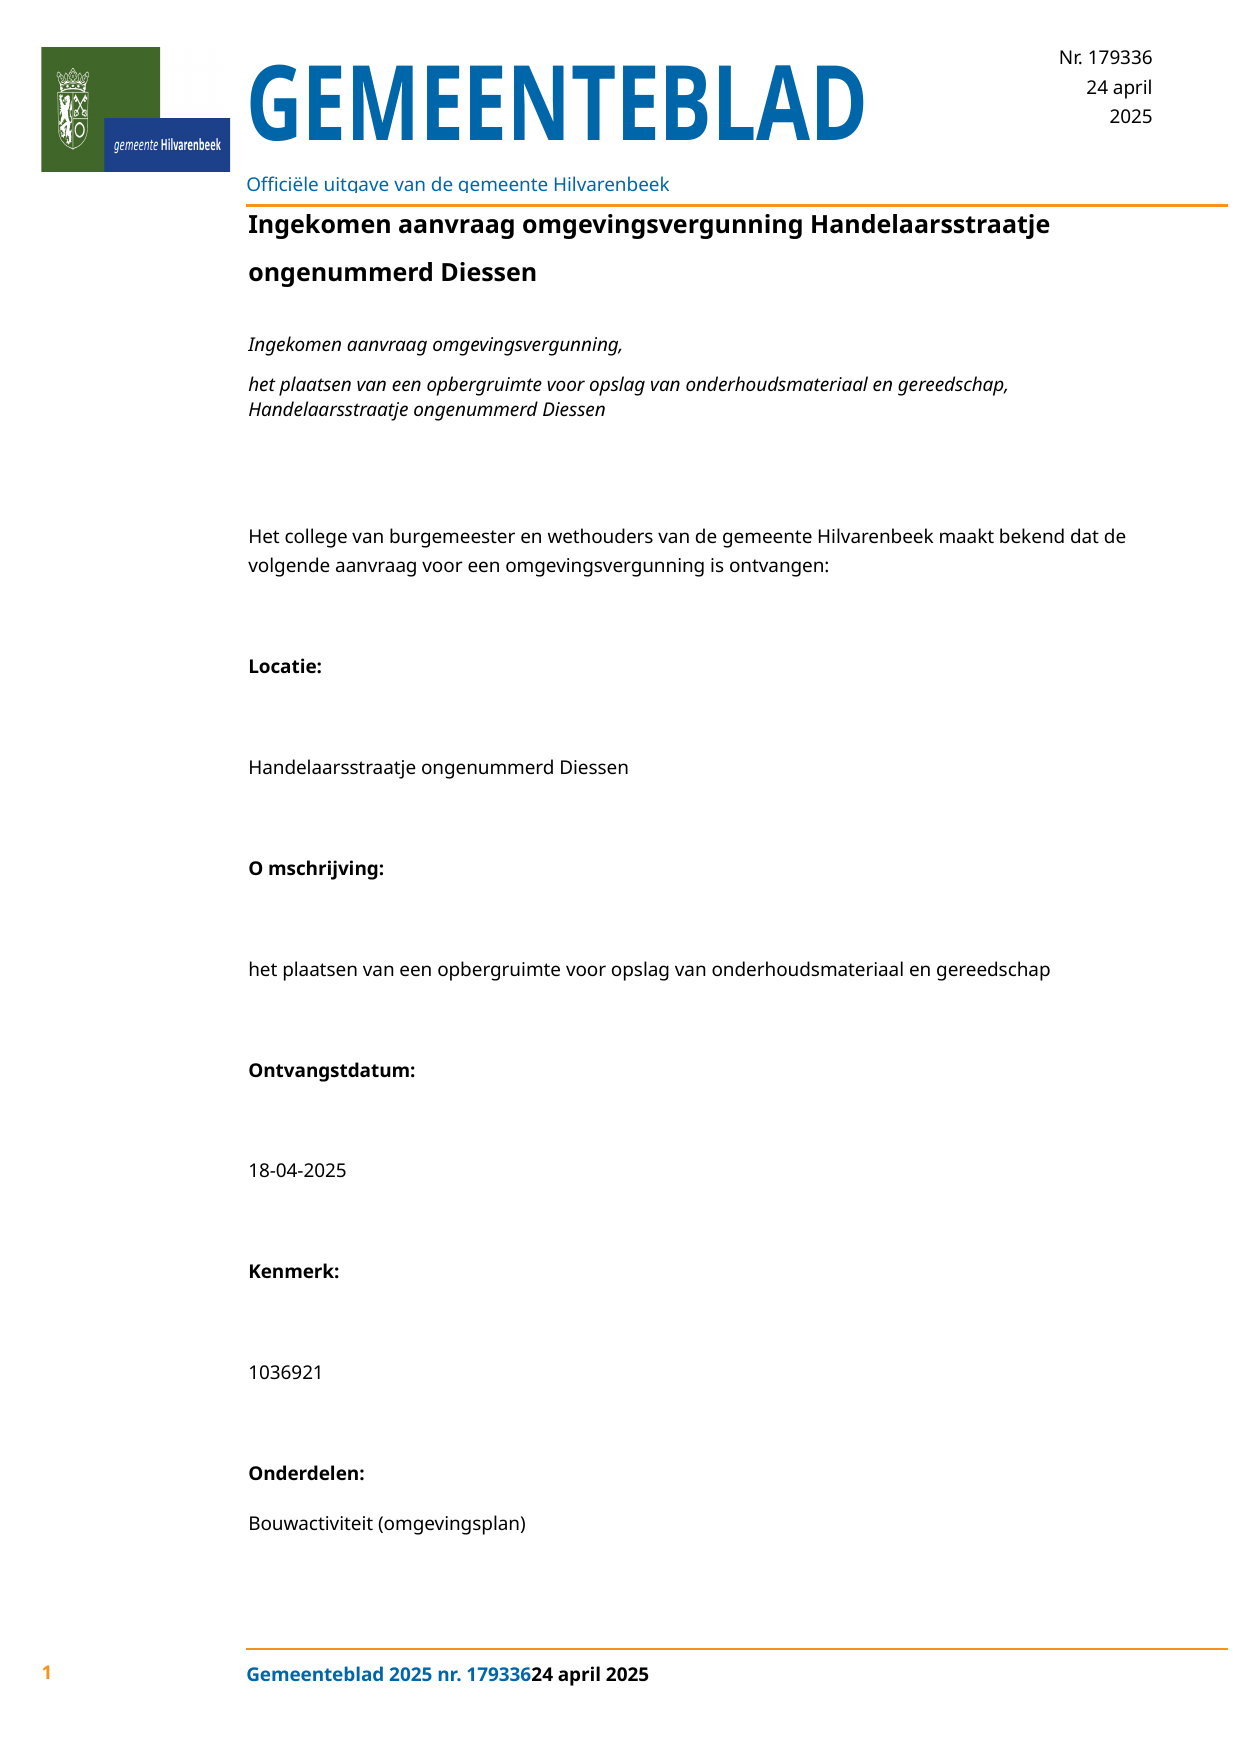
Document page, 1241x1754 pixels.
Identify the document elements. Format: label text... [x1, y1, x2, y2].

text 1036921 [248, 1359, 1152, 1385]
text Kenmerk: [248, 1258, 1152, 1284]
text Handelaarsstraatje ongenummerd Diessen [248, 754, 1152, 780]
text 18-04-2025 [248, 1158, 1152, 1183]
text Ontvangstdatum: [248, 1057, 1152, 1082]
text Bouwactiviteit (omgevingsplan) [248, 1511, 1152, 1536]
picture [41, 47, 231, 172]
text Het college van burgemeester en wethouders van de gemeente Hilvarenbeek maakt bekend dat de volgende aanvraag voor een omgevingsvergunning is ontvangen: [248, 523, 1152, 578]
text O mschrijving: [248, 855, 1152, 881]
text het plaatsen van een opbergruimte voor opslag van onderhoudsmateriaal en gereedschap [248, 956, 1152, 982]
text Locatie: [248, 653, 1152, 679]
text Ingekomen aanvraag omgevingsvergunning, [248, 331, 1152, 357]
text het plaatsen van een opbergruimte voor opslag van onderhoudsmateriaal en gereedschap, Handelaarsstraatje ongenummerd Diessen [248, 371, 1152, 422]
text Onderdelen: [248, 1460, 1152, 1486]
text Ingekomen aanvraag omgevingsvergunning Handelaarsstraatje ongenummerd Diessen [248, 207, 1152, 288]
